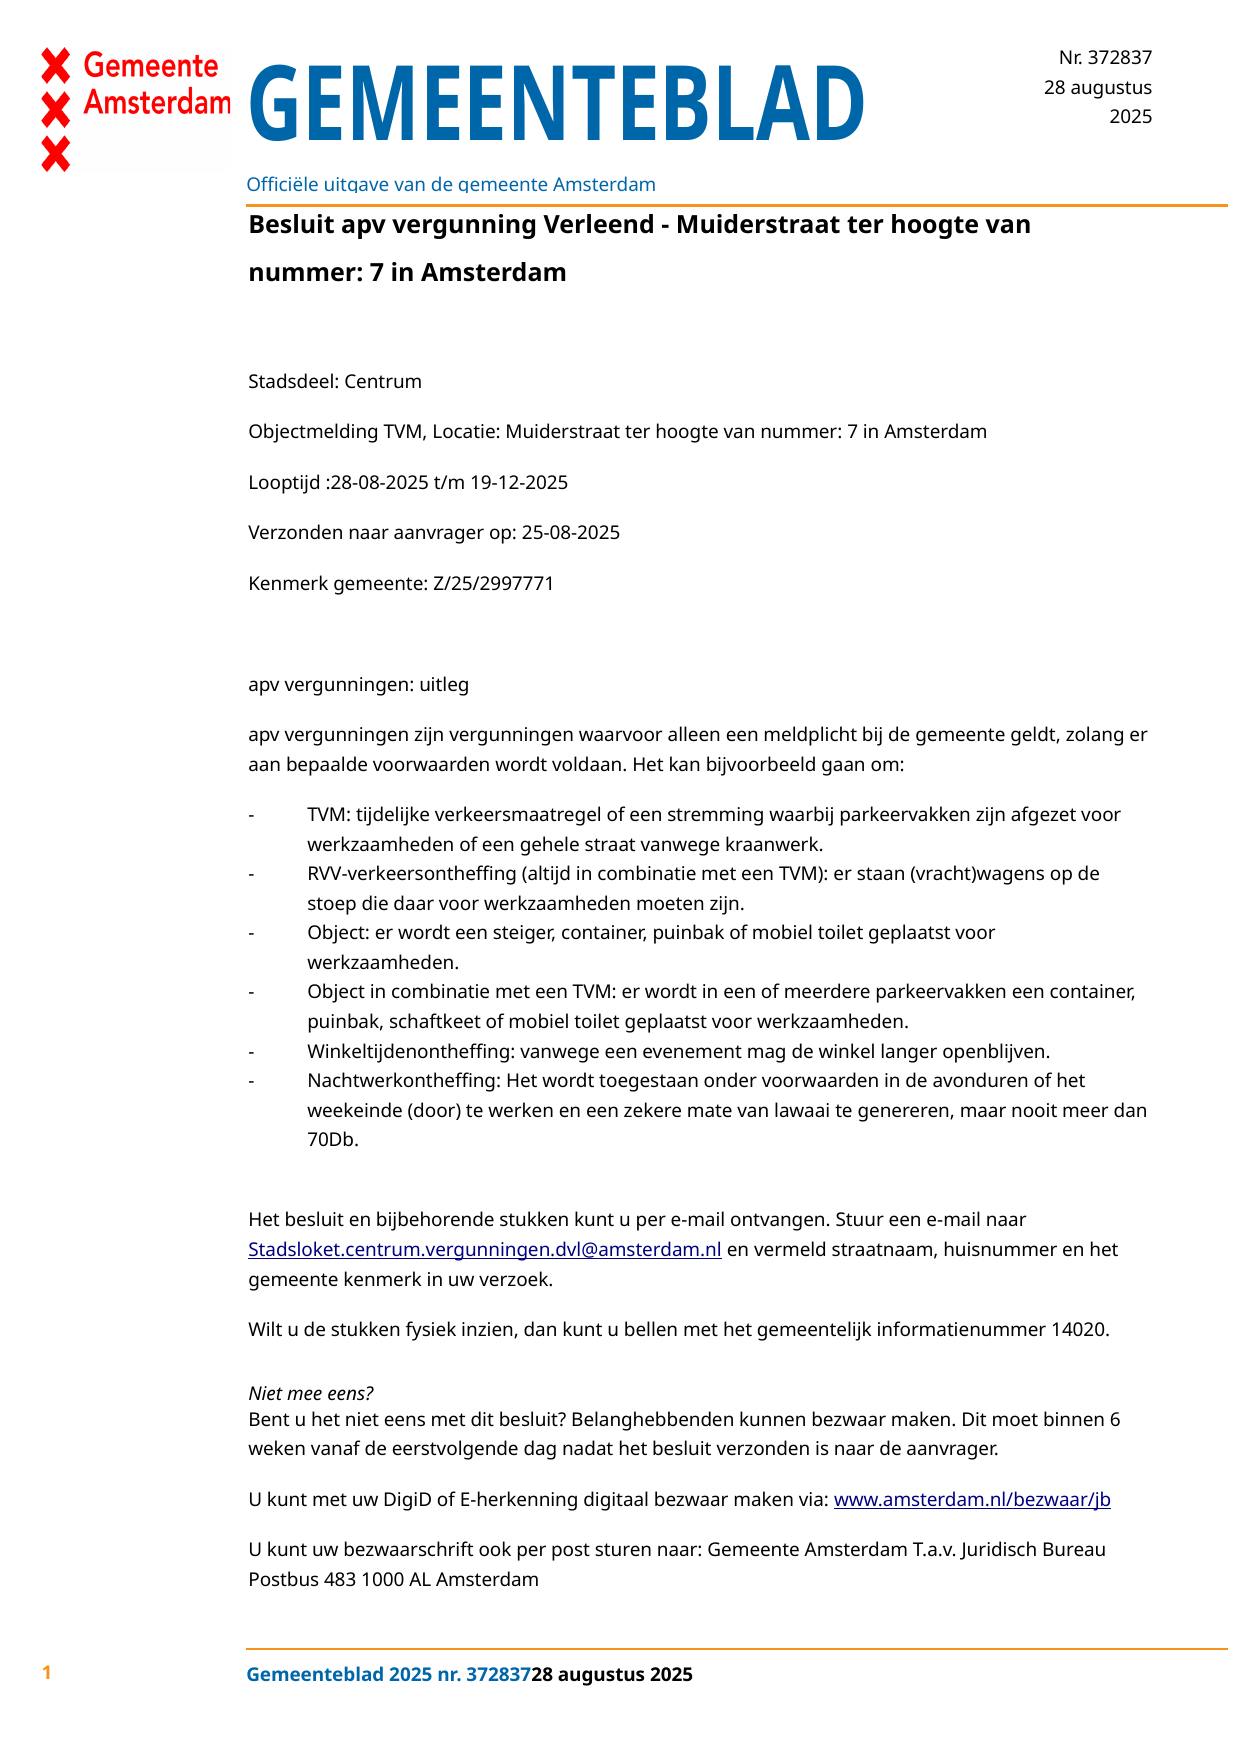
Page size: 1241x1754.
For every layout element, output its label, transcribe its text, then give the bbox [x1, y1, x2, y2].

list Object: er wordt een steiger, container, puinbak of mobiel toilet geplaatst voor werkzaamheden. [248, 919, 1152, 975]
text Stadsdeel: Centrum [248, 368, 1152, 394]
text apv vergunningen: uitleg [248, 671, 1152, 697]
text U kunt uw bezwaarschrift ook per post sturen naar: Gemeente Amsterdam T.a.v. Juridisch Bureau Postbus 483 1000 AL Amsterdam [248, 1536, 1152, 1592]
text Objectmelding TVM, Locatie: Muiderstraat ter hoogte van nummer: 7 in Amsterdam [248, 419, 1152, 444]
list Nachtwerkontheffing: Het wordt toegestaan onder voorwaarden in de avonduren of het weekeinde (door) te werken en een zekere mate van lawaai te genereren, maar nooit meer dan 70Db. [248, 1067, 1152, 1152]
list TVM: tijdelijke verkeersmaatregel of een stremming waarbij parkeervakken zijn afgezet voor werkzaamheden of een gehele straat vanwege kraanwerk. [248, 801, 1152, 857]
text U kunt met uw DigiD of E-herkenning digitaal bezwaar maken via: www.amsterdam.nl/bezwaar/jb [248, 1486, 1152, 1512]
list RVV-verkeersontheffing (altijd in combinatie met een TVM): er staan (vracht)wagens op de stoep die daar voor werkzaamheden moeten zijn. [248, 860, 1152, 916]
list Winkeltijdenontheffing: vanwege een evenement mag de winkel langer openblijven. [248, 1038, 1152, 1064]
text Het besluit en bijbehorende stukken kunt u per e-mail ontvangen. Stuur een e-mail naar Stadsloket.centrum.vergunningen.dvl@amsterdam.nl en vermeld straatnaam, huisnummer en het gemeente kenmerk in uw verzoek. [248, 1207, 1152, 1292]
text Besluit apv vergunning Verleend - Muiderstraat ter hoogte van nummer: 7 in Amsterdam [248, 207, 1152, 288]
text apv vergunningen zijn vergunningen waarvoor alleen een meldplicht bij de gemeente geldt, zolang er aan bepaalde voorwaarden wordt voldaan. Het kan bijvoorbeeld gaan om: [248, 721, 1152, 777]
text Verzonden naar aanvrager op: 25-08-2025 [248, 519, 1152, 545]
text Niet mee eens? [248, 1380, 1152, 1406]
text Kenmerk gemeente: Z/25/2997771 [248, 570, 1152, 596]
text Bent u het niet eens met dit besluit? Belanghebbenden kunnen bezwaar maken. Dit moet binnen 6 weken vanaf de eerstvolgende dag nadat het besluit verzonden is naar de aanvrager. [248, 1406, 1152, 1461]
text Wilt u de stukken fysiek inzien, dan kunt u bellen met het gemeentelijk informatienummer 14020. [248, 1316, 1152, 1342]
text Looptijd :28-08-2025 t/m 19-12-2025 [248, 469, 1152, 495]
list Object in combinatie met een TVM: er wordt in een of meerdere parkeervakken een container, puinbak, schaftkeet of mobiel toilet geplaatst voor werkzaamheden. [248, 979, 1152, 1034]
picture [41, 47, 231, 172]
